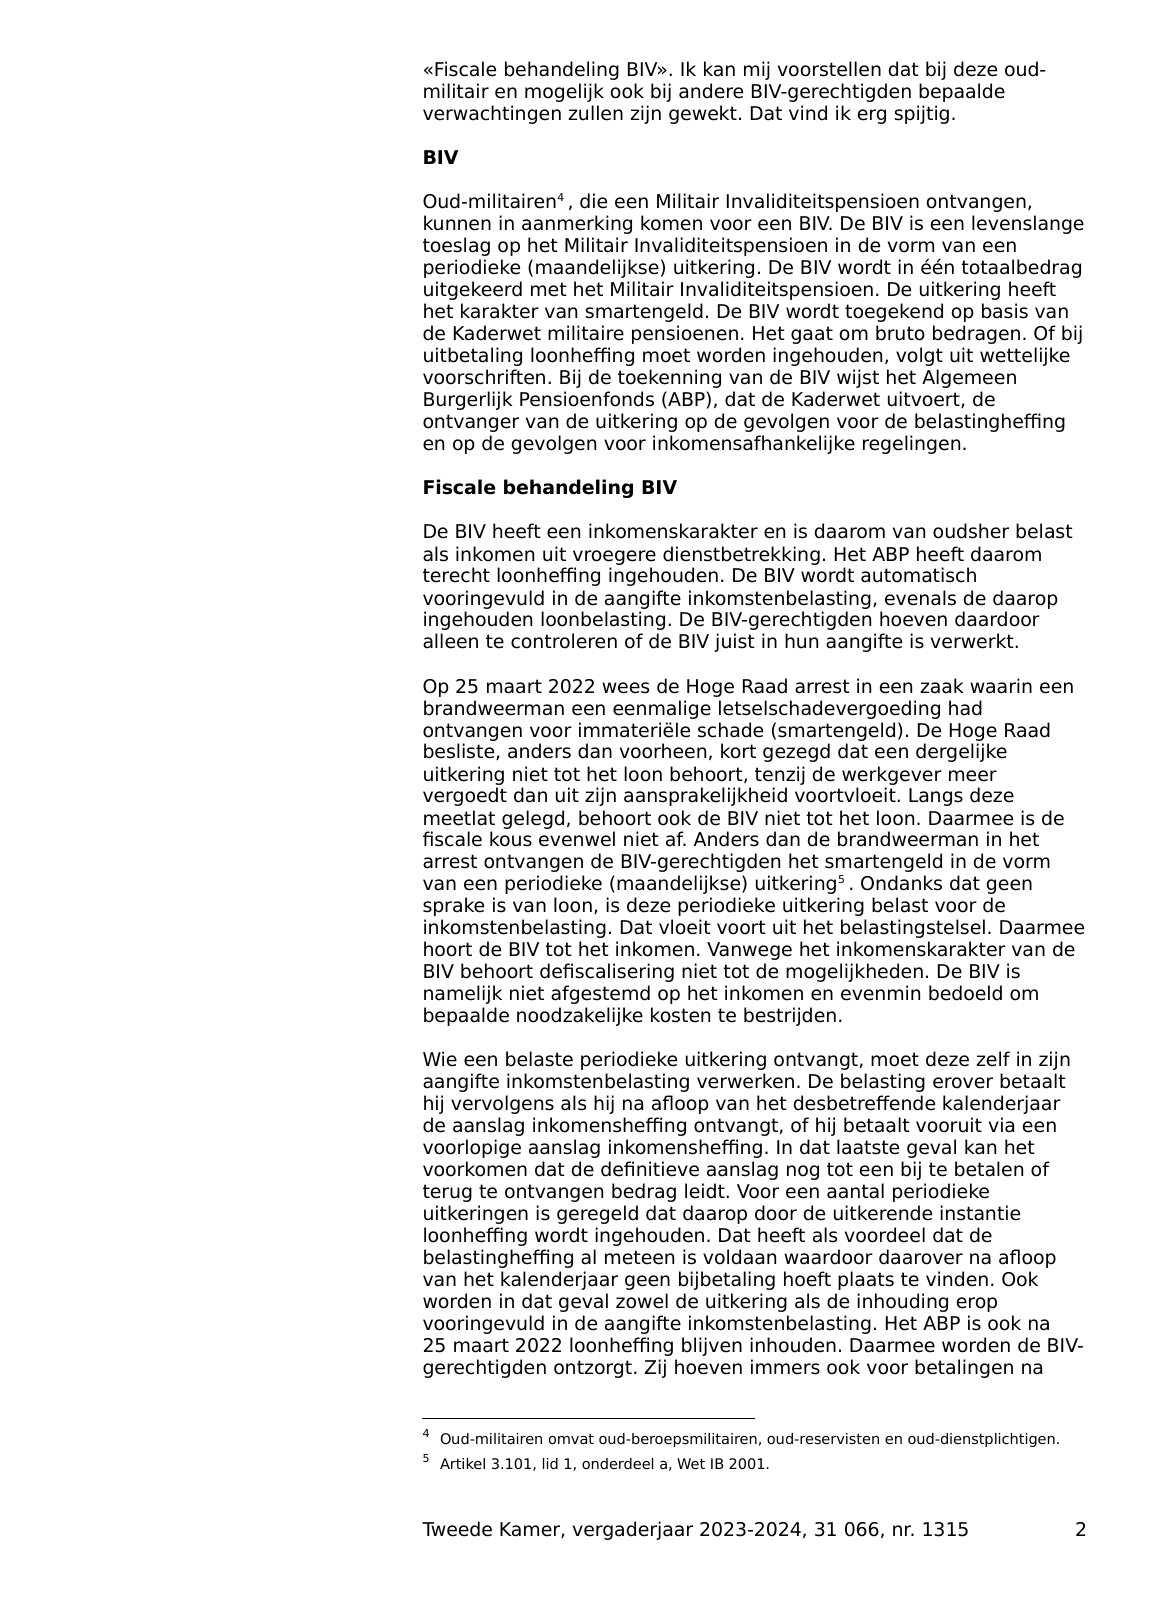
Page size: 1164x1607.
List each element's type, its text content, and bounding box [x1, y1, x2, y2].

text Op 25 maart 2022 wees de Hoge Raad arrest in een zaak waarin een brandweerman een eenmalige letselschadevergoeding had ontvangen voor immateriële schade (smartengeld). De Hoge Raad besliste, anders dan voorheen, kort gezegd dat een dergelijke uitkering niet tot het loon behoort, tenzij de werkgever meer vergoedt dan uit zijn aansprakelijkheid voortvloeit. Langs deze meetlat gelegd, behoort ook de BIV niet tot het loon. Daarmee is de fiscale kous evenwel niet af. Anders dan de brandweerman in het arrest ontvangen de BIV-gerechtigden het smartengeld in de vorm van een periodieke (maandelijkse) uitkering. Ondanks dat geen sprake is van loon, is deze periodieke uitkering belast voor de inkomstenbelasting. Dat vloeit voort uit het belastingstelsel. Daarmee hoort de BIV tot het inkomen. Vanwege het inkomenskarakter van de BIV behoort defiscalisering niet tot de mogelijkheden. De BIV is namelijk niet afgestemd op het inkomen en evenmin bedoeld om bepaalde noodzakelijke kosten te bestrijden. [422, 676, 1087, 1027]
text Artikel 3.101, lid 1, onderdeel a, Wet IB 2001. [422, 1452, 1087, 1474]
text «Fiscale behandeling BIV». Ik kan mij voorstellen dat bij deze oud-militair en mogelijk ook bij andere BIV-gerechtigden bepaalde verwachtingen zullen zijn gewekt. Dat vind ik erg spijtig. [422, 59, 1087, 125]
subtitle BIV [422, 147, 1087, 169]
text Oud-militairen omvat oud-beroepsmilitairen, oud-reservisten en oud-dienstplichtigen. [422, 1427, 1087, 1449]
text Wie een belaste periodieke uitkering ontvangt, moet deze zelf in zijn aangifte inkomstenbelasting verwerken. De belasting erover betaalt hij vervolgens als hij na afloop van het desbetreffende kalenderjaar de aanslag inkomensheffing ontvangt, of hij betaalt vooruit via een voorlopige aanslag inkomensheffing. In dat laatste geval kan het voorkomen dat de definitieve aanslag nog tot een bij te betalen of terug te ontvangen bedrag leidt. Voor een aantal periodieke uitkeringen is geregeld dat daarop door de uitkerende instantie loonheffing wordt ingehouden. Dat heeft als voordeel dat de belastingheffing al meteen is voldaan waardoor daarover na afloop van het kalenderjaar geen bijbetaling hoeft plaats te vinden. Ook worden in dat geval zowel de uitkering als de inhouding erop vooringevuld in de aangifte inkomstenbelasting. Het ABP is ook na 25 maart 2022 loonheffing blijven inhouden. Daarmee worden de BIV-gerechtigden ontzorgt. Zij hoeven immers ook voor betalingen na [422, 1049, 1087, 1379]
subtitle Fiscale behandeling BIV [422, 477, 1087, 499]
text De BIV heeft een inkomenskarakter en is daarom van oudsher belast als inkomen uit vroegere dienstbetrekking. Het ABP heeft daarom terecht loonheffing ingehouden. De BIV wordt automatisch vooringevuld in de aangifte inkomstenbelasting, evenals de daarop ingehouden loonbelasting. De BIV-gerechtigden hoeven daardoor alleen te controleren of de BIV juist in hun aangifte is verwerkt. [422, 521, 1087, 653]
text Oud-militairen, die een Militair Invaliditeitspensioen ontvangen, kunnen in aanmerking komen voor een BIV. De BIV is een levenslange toeslag op het Militair Invaliditeitspensioen in de vorm van een periodieke (maandelijkse) uitkering. De BIV wordt in één totaalbedrag uitgekeerd met het Militair Invaliditeitspensioen. De uitkering heeft het karakter van smartengeld. De BIV wordt toegekend op basis van de Kaderwet militaire pensioenen. Het gaat om bruto bedragen. Of bij uitbetaling loonheffing moet worden ingehouden, volgt uit wettelijke voorschriften. Bij de toekenning van de BIV wijst het Algemeen Burgerlijk Pensioenfonds (ABP), dat de Kaderwet uitvoert, de ontvanger van de uitkering op de gevolgen voor de belastingheffing en op de gevolgen voor inkomensafhankelijke regelingen. [422, 191, 1087, 455]
